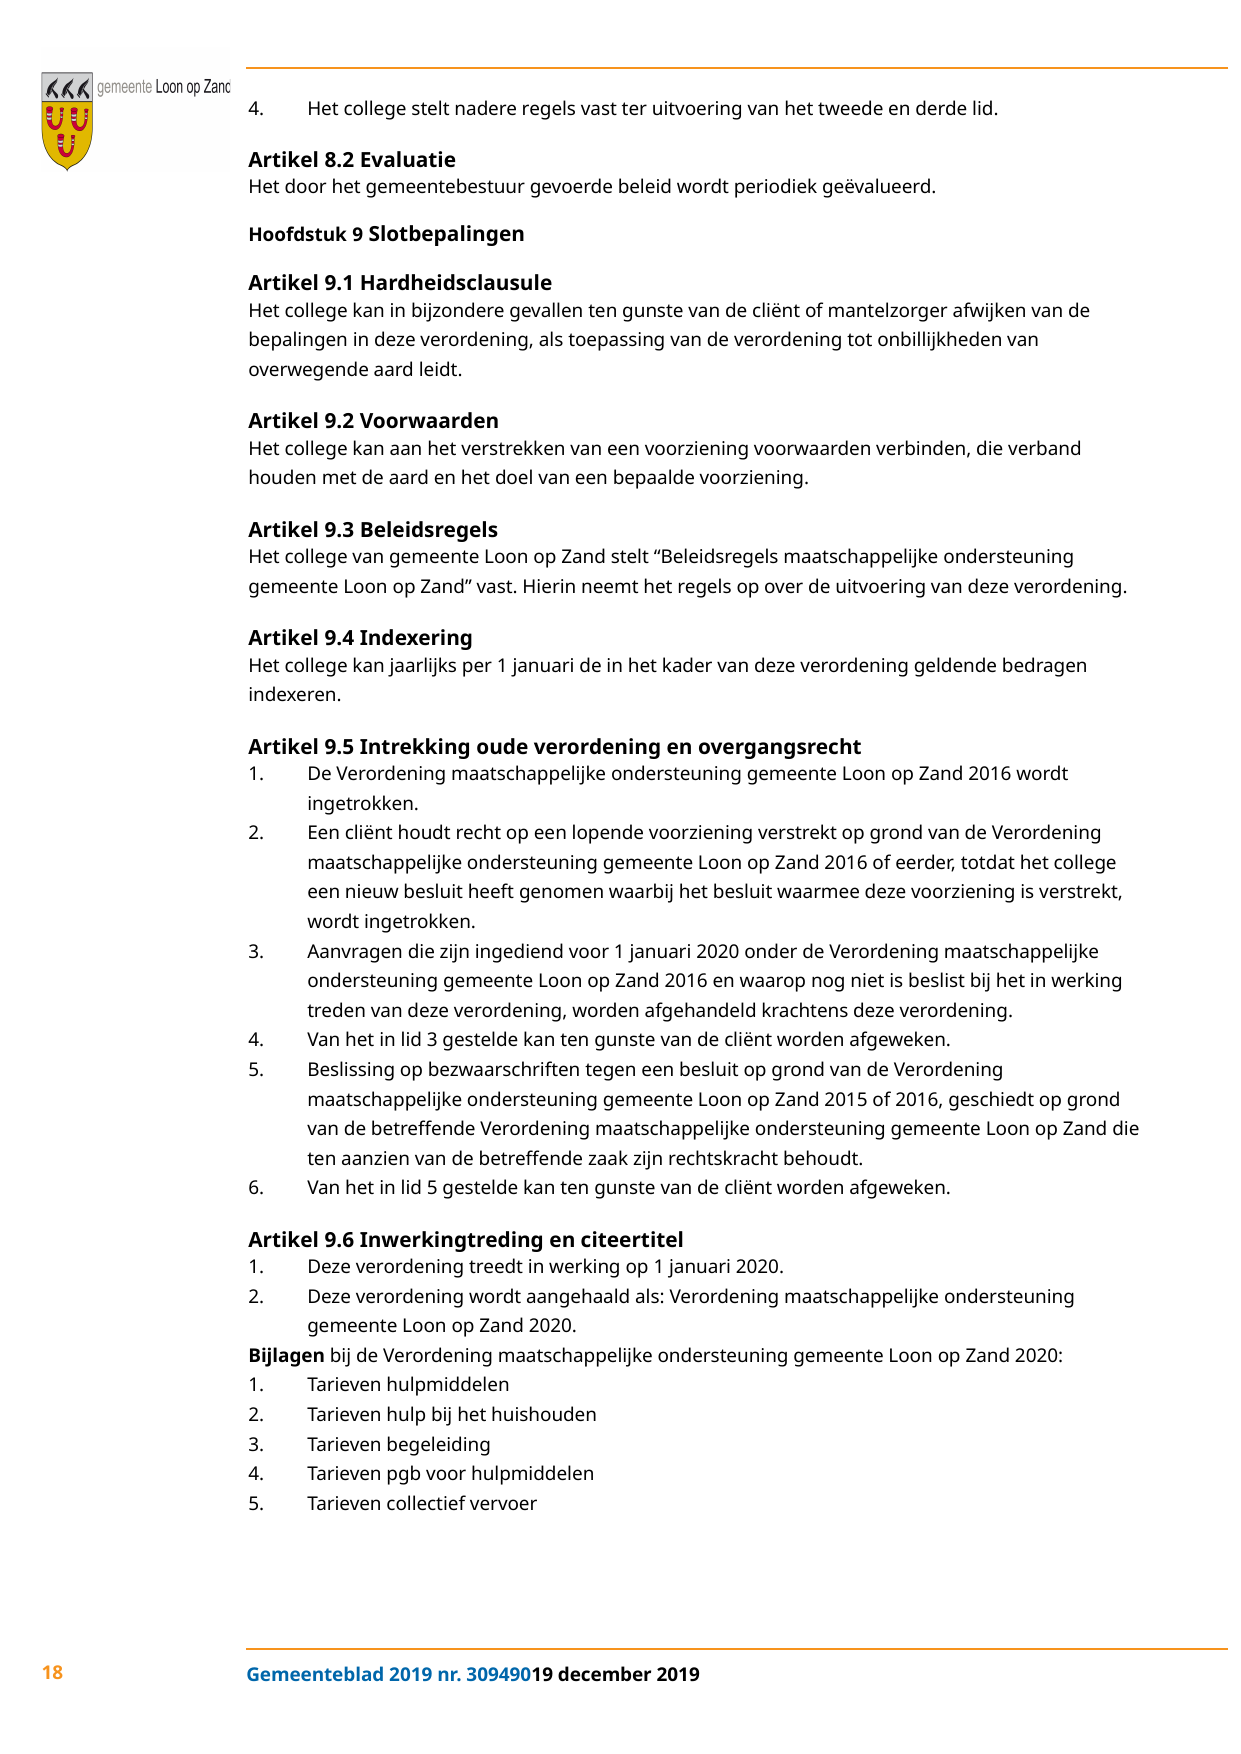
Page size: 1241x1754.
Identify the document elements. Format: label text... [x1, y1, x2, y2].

list Tarieven pgb voor hulpmiddelen [248, 1460, 1152, 1486]
list Tarieven begeleiding [248, 1431, 1152, 1457]
text Het college kan jaarlijks per 1 januari de in het kader van deze verordening geldende bedragen indexeren. [248, 652, 1152, 707]
text Hoofdstuk 9 Slotbepalingen [248, 219, 1152, 248]
list Deze verordening treedt in werking op 1 januari 2020. [248, 1253, 1152, 1279]
text Artikel 9.5 Intrekking oude verordening en overgangsrecht [248, 732, 1152, 760]
text Artikel 9.3 Beleidsregels [248, 515, 1152, 543]
text Artikel 9.4 Indexering [248, 623, 1152, 652]
list De Verordening maatschappelijke ondersteuning gemeente Loon op Zand 2016 wordt ingetrokken. [248, 760, 1152, 816]
text Artikel 9.1 Hardheidsclausule [248, 268, 1152, 297]
text Artikel 9.6 Inwerkingtreding en citeertitel [248, 1225, 1152, 1253]
text Het college kan aan het verstrekken van een voorziening voorwaarden verbinden, die verband houden met de aard en het doel van een bepaalde voorziening. [248, 435, 1152, 490]
text Bijlagen bij de Verordening maatschappelijke ondersteuning gemeente Loon op Zand 2020: [248, 1342, 1152, 1368]
text Het door het gemeentebestuur gevoerde beleid wordt periodiek geëvalueerd. [248, 174, 1152, 199]
list Tarieven collectief vervoer [248, 1490, 1152, 1516]
list Van het in lid 5 gestelde kan ten gunste van de cliënt worden afgeweken. [248, 1174, 1152, 1200]
picture [41, 47, 231, 172]
list Tarieven hulpmiddelen [248, 1372, 1152, 1397]
list Aanvragen die zijn ingediend voor 1 januari 2020 onder de Verordening maatschappelijke ondersteuning gemeente Loon op Zand 2016 en waarop nog niet is beslist bij het in werking treden van deze verordening, worden afgehandeld krachtens deze verordening. [248, 938, 1152, 1023]
list Tarieven hulp bij het huishouden [248, 1401, 1152, 1427]
list Een cliënt houdt recht op een lopende voorziening verstrekt op grond van de Verordening maatschappelijke ondersteuning gemeente Loon op Zand 2016 of eerder, totdat het college een nieuw besluit heeft genomen waarbij het besluit waarmee deze voorziening is verstrekt, wordt ingetrokken. [248, 819, 1152, 934]
text Artikel 8.2 Evaluatie [248, 145, 1152, 174]
list Het college stelt nadere regels vast ter uitvoering van het tweede en derde lid. [248, 95, 1152, 121]
text Het college kan in bijzondere gevallen ten gunste van de cliënt of mantelzorger afwijken van de bepalingen in deze verordening, als toepassing van de verordening tot onbillijkheden van overwegende aard leidt. [248, 297, 1152, 382]
list Beslissing op bezwaarschriften tegen een besluit op grond van de Verordening maatschappelijke ondersteuning gemeente Loon op Zand 2015 of 2016, geschiedt op grond van de betreffende Verordening maatschappelijke ondersteuning gemeente Loon op Zand die ten aanzien van de betreffende zaak zijn rechtskracht behoudt. [248, 1056, 1152, 1171]
list Deze verordening wordt aangehaald als: Verordening maatschappelijke ondersteuning gemeente Loon op Zand 2020. [248, 1283, 1152, 1338]
list Van het in lid 3 gestelde kan ten gunste van de cliënt worden afgeweken. [248, 1027, 1152, 1052]
text Artikel 9.2 Voorwaarden [248, 407, 1152, 435]
text Het college van gemeente Loon op Zand stelt “Beleidsregels maatschappelijke ondersteuning gemeente Loon op Zand” vast. Hierin neemt het regels op over de uitvoering van deze verordening. [248, 543, 1152, 599]
